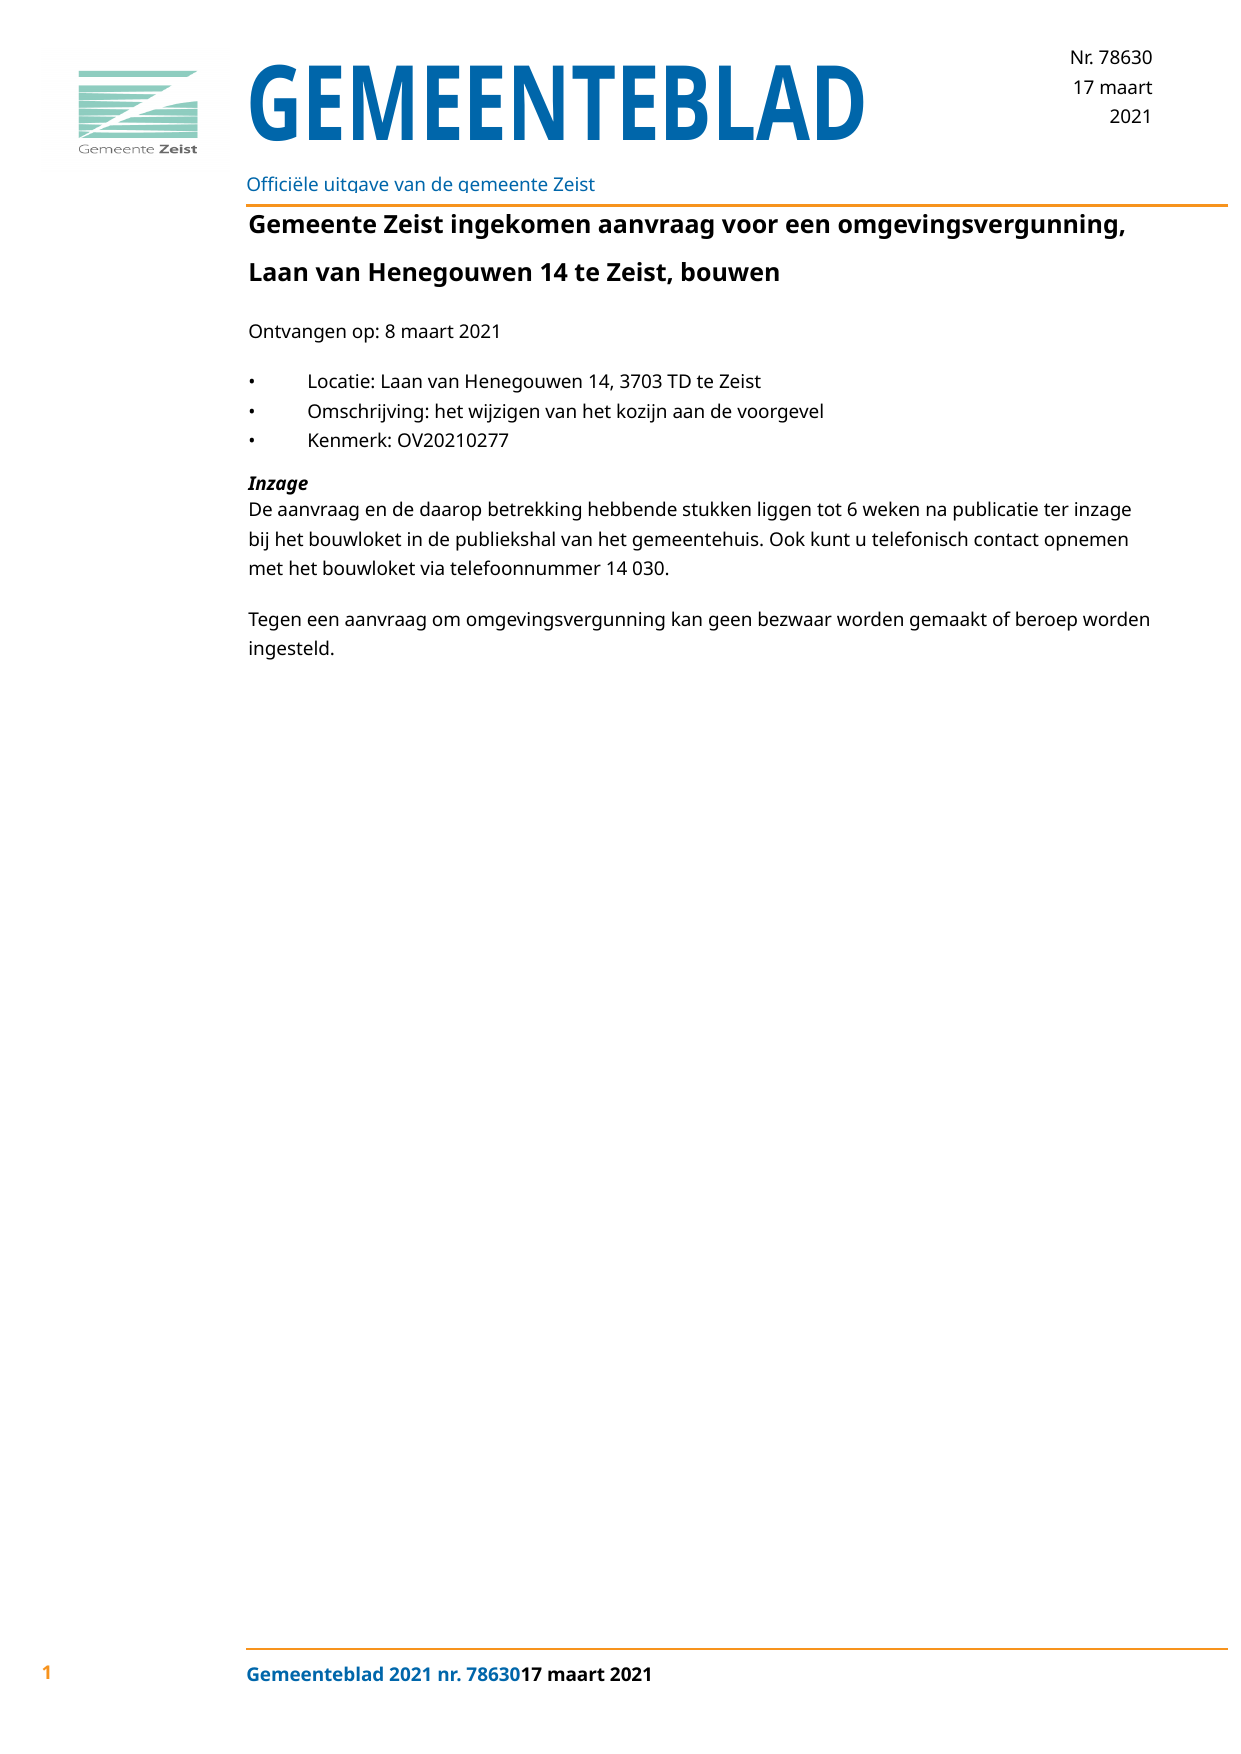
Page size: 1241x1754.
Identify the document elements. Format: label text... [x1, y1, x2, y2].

text Tegen een aanvraag om omgevingsvergunning kan geen bezwaar worden gemaakt of beroep worden ingesteld. [248, 606, 1152, 661]
text Ontvangen op: 8 maart 2021 [248, 318, 1152, 344]
list Locatie: Laan van Henegouwen 14, 3703 TD te Zeist [248, 368, 1152, 394]
text De aanvraag en de daarop betrekking hebbende stukken liggen tot 6 weken na publicatie ter inzage bij het bouwloket in de publiekshal van het gemeentehuis. Ook kunt u telefonisch contact opnemen met het bouwloket via telefoonnummer 14 030. [248, 496, 1152, 581]
text Gemeente Zeist ingekomen aanvraag voor een omgevingsvergunning, Laan van Henegouwen 14 te Zeist, bouwen [248, 207, 1152, 288]
picture [41, 47, 231, 172]
list Omschrijving: het wijzigen van het kozijn aan de voorgevel [248, 398, 1152, 424]
list Kenmerk: OV20210277 [248, 427, 1152, 453]
text Inzage [248, 471, 1152, 496]
